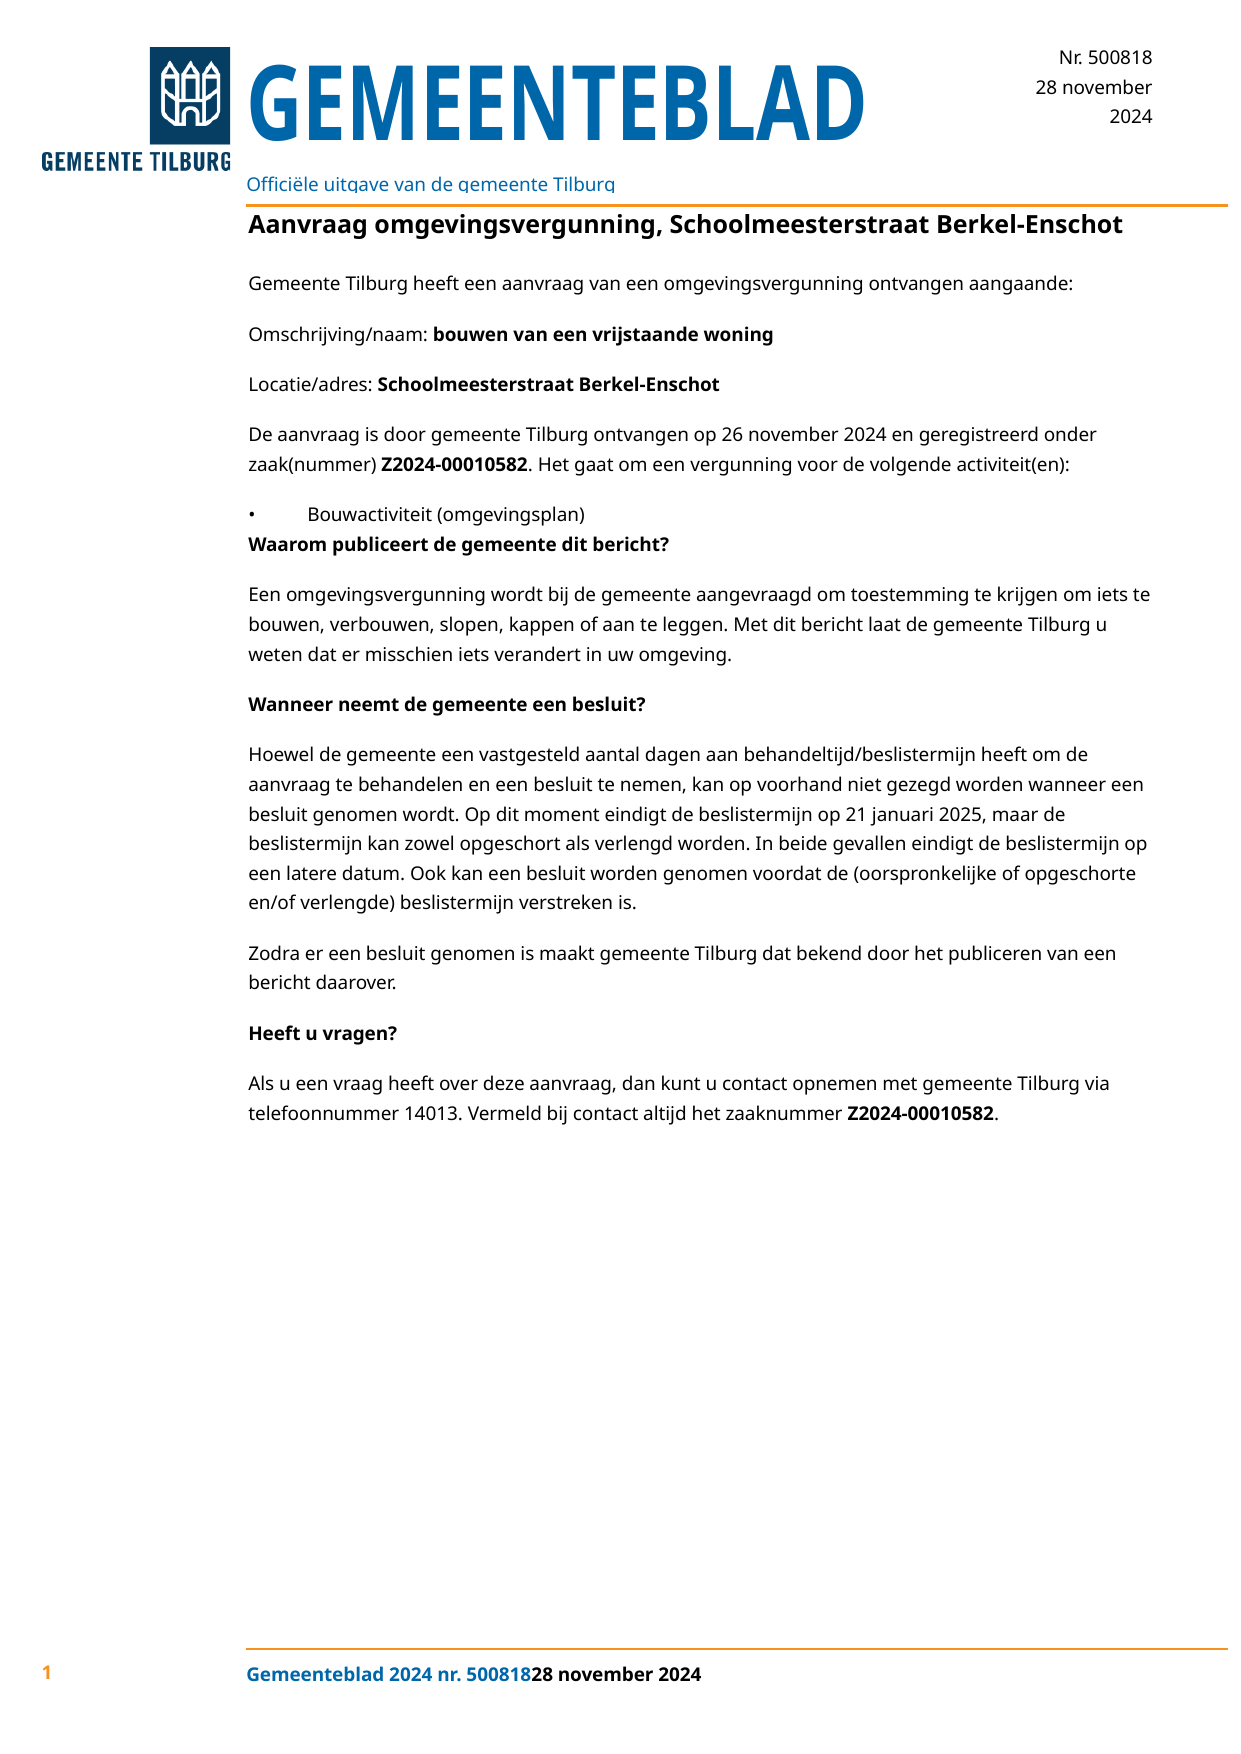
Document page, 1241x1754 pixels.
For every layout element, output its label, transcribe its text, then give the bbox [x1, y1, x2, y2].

text Locatie/adres: Schoolmeesterstraat Berkel-Enschot [248, 371, 1152, 397]
text Als u een vraag heeft over deze aanvraag, dan kunt u contact opnemen met gemeente Tilburg via telefoonnummer 14013. Vermeld bij contact altijd het zaaknummer Z2024-00010582. [248, 1070, 1152, 1126]
list Bouwactiviteit (omgevingsplan) [248, 502, 1152, 527]
picture [41, 47, 231, 172]
text Hoewel de gemeente een vastgesteld aantal dagen aan behandeltijd/beslistermijn heeft om de aanvraag te behandelen en een besluit te nemen, kan op voorhand niet gezegd worden wanneer een besluit genomen wordt. Op dit moment eindigt de beslistermijn op 21 januari 2025, maar de beslistermijn kan zowel opgeschort als verlengd worden. In beide gevallen eindigt de beslistermijn op een latere datum. Ook kan een besluit worden genomen voordat de (oorspronkelijke of opgeschorte en/of verlengde) beslistermijn verstreken is. [248, 742, 1152, 915]
text Zodra er een besluit genomen is maakt gemeente Tilburg dat bekend door het publiceren van een bericht daarover. [248, 940, 1152, 995]
text Aanvraag omgevingsvergunning, Schoolmeesterstraat Berkel-Enschot [248, 207, 1152, 241]
text Een omgevingsvergunning wordt bij de gemeente aangevraagd om toestemming te krijgen om iets te bouwen, verbouwen, slopen, kappen of aan te leggen. Met dit bericht laat de gemeente Tilburg u weten dat er misschien iets verandert in uw omgeving. [248, 582, 1152, 666]
text Heeft u vragen? [248, 1020, 1152, 1046]
text Omschrijving/naam: bouwen van een vrijstaande woning [248, 321, 1152, 346]
text Wanneer neemt de gemeente een besluit? [248, 691, 1152, 717]
text Gemeente Tilburg heeft een aanvraag van een omgevingsvergunning ontvangen aangaande: [248, 270, 1152, 296]
text Waarom publiceert de gemeente dit bericht? [248, 531, 1152, 557]
text De aanvraag is door gemeente Tilburg ontvangen op 26 november 2024 en geregistreerd onder zaak(nummer) Z2024-00010582. Het gaat om een vergunning voor de volgende activiteit(en): [248, 422, 1152, 477]
